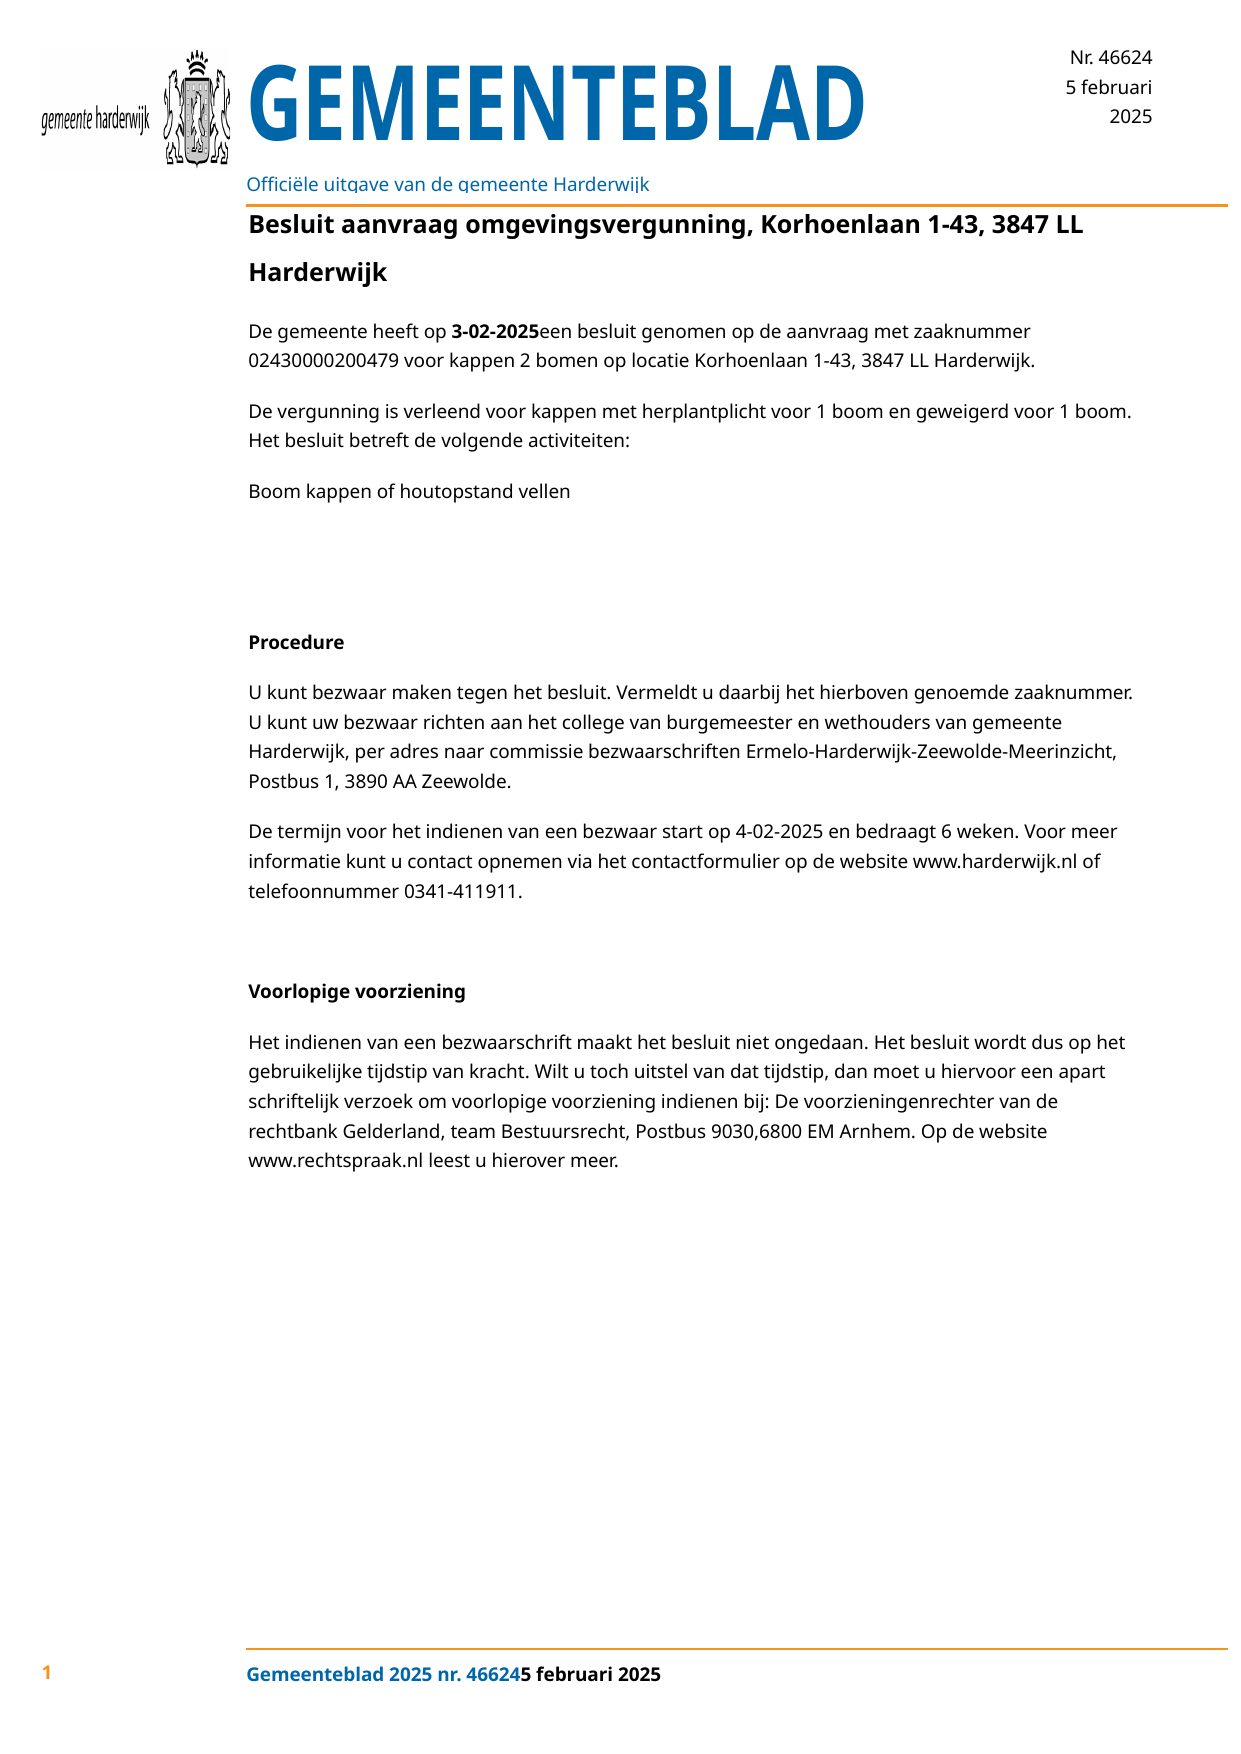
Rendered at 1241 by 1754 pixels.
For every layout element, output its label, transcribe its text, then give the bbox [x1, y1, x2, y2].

text U kunt bezwaar maken tegen het besluit. Vermeldt u daarbij het hierboven genoemde zaaknummer. U kunt uw bezwaar richten aan het college van burgemeester en wethouders van gemeente Harderwijk, per adres naar commissie bezwaarschriften Ermelo-Harderwijk-Zeewolde-Meerinzicht, Postbus 1, 3890 AA Zeewolde. [248, 679, 1152, 794]
text Voorlopige voorziening [248, 979, 1152, 1004]
text Procedure [248, 629, 1152, 655]
text Besluit aanvraag omgevingsvergunning, Korhoenlaan 1-43, 3847 LL Harderwijk [248, 207, 1152, 288]
picture [41, 47, 231, 172]
text De termijn voor het indienen van een bezwaar start op 4-02-2025 en bedraagt 6 weken. Voor meer informatie kunt u contact opnemen via het contactformulier op de website www.harderwijk.nl of telefoonnummer 0341-411911. [248, 819, 1152, 904]
text Boom kappen of houtopstand vellen [248, 478, 1152, 504]
text De gemeente heeft op 3-02-2025een besluit genomen op de aanvraag met zaaknummer 02430000200479 voor kappen 2 bomen op locatie Korhoenlaan 1-43, 3847 LL Harderwijk. [248, 318, 1152, 373]
text Het indienen van een bezwaarschrift maakt het besluit niet ongedaan. Het besluit wordt dus op het gebruikelijke tijdstip van kracht. Wilt u toch uitstel van dat tijdstip, dan moet u hiervoor een apart schriftelijk verzoek om voorlopige voorziening indienen bij: De voorzieningenrechter van de rechtbank Gelderland, team Bestuursrecht, Postbus 9030,6800 EM Arnhem. Op de website www.rechtspraak.nl leest u hierover meer. [248, 1029, 1152, 1173]
text De vergunning is verleend voor kappen met herplantplicht voor 1 boom en geweigerd voor 1 boom. Het besluit betreft de volgende activiteiten: [248, 398, 1152, 453]
